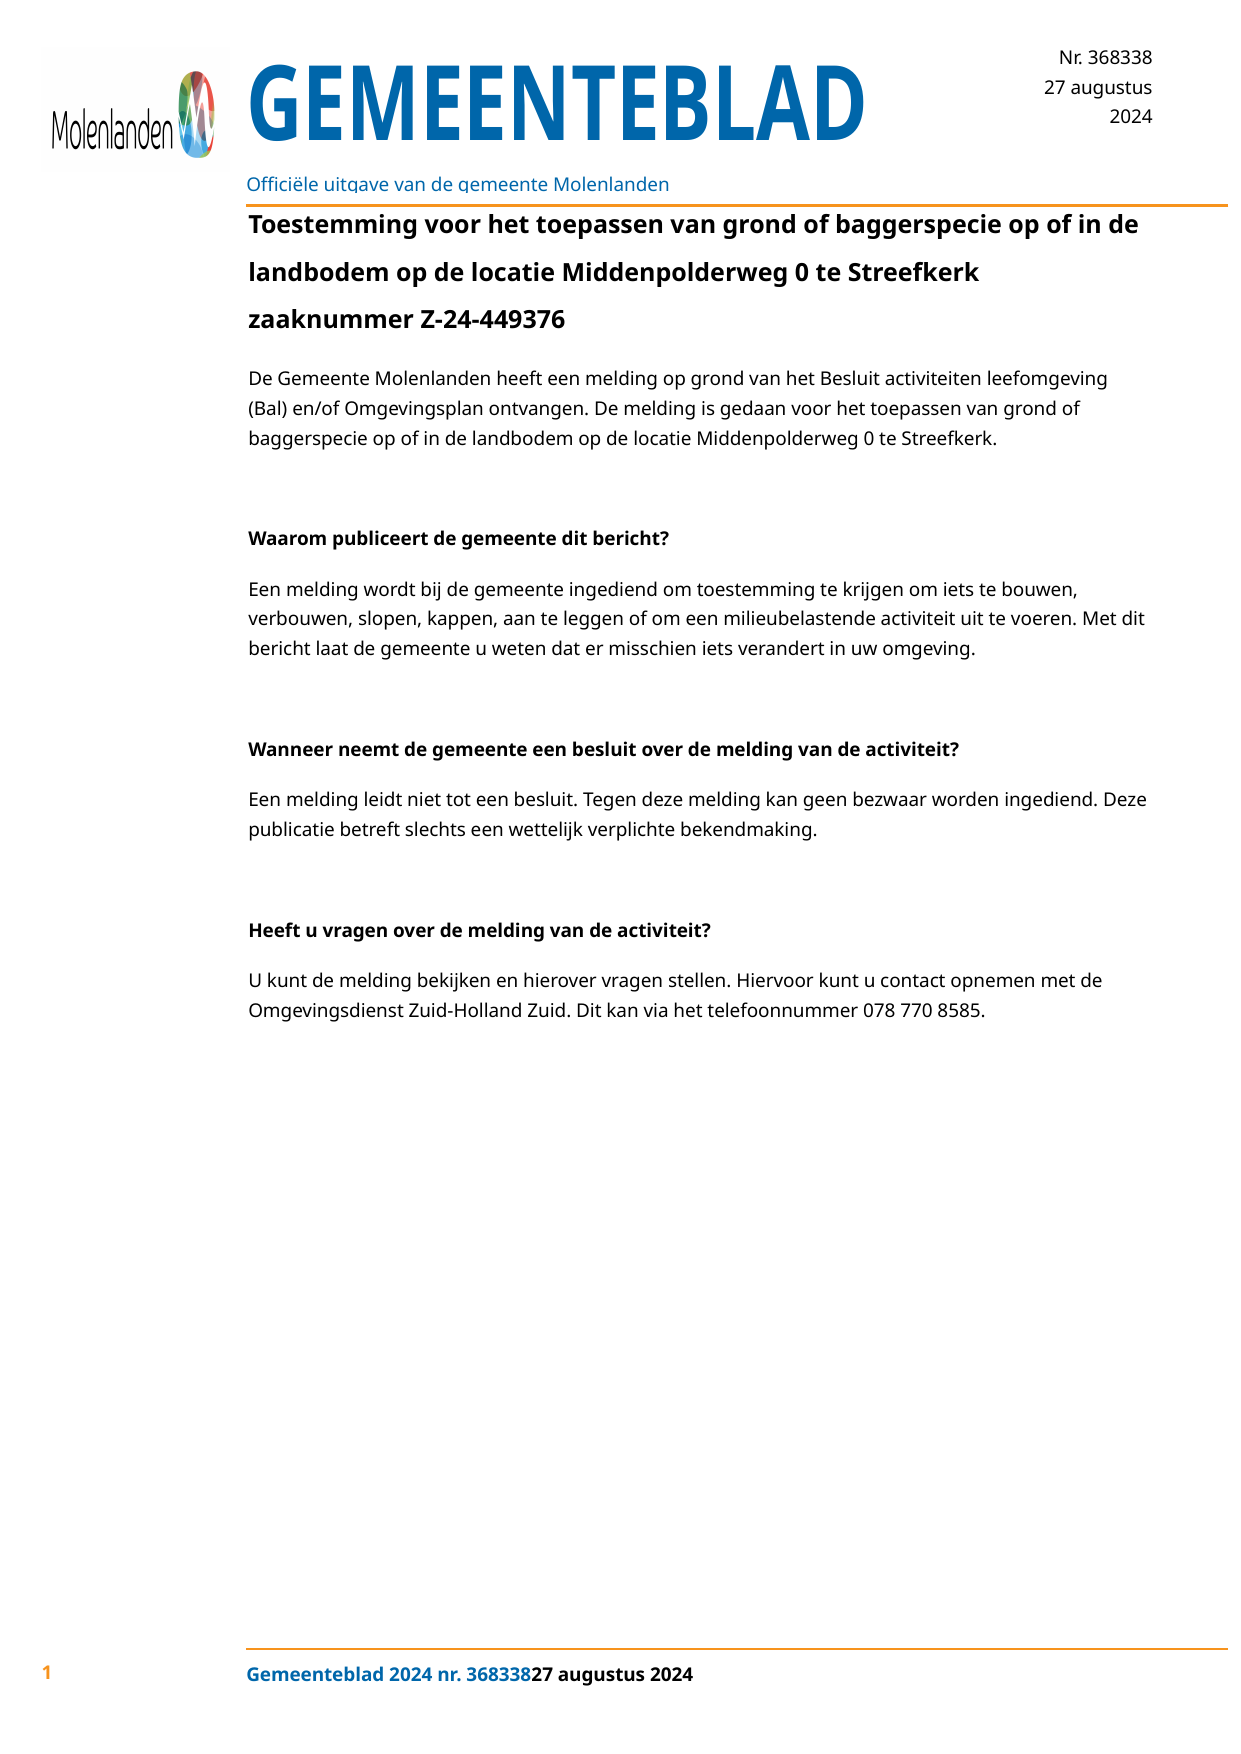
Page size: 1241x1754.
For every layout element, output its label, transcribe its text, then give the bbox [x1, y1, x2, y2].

text Toestemming voor het toepassen van grond of baggerspecie op of in de landbodem op de locatie Middenpolderweg 0 te Streefkerk zaaknummer Z-24-449376 [248, 207, 1152, 336]
text Heeft u vragen over de melding van de activiteit? [248, 917, 1152, 942]
picture [41, 47, 231, 172]
text De Gemeente Molenlanden heeft een melding op grond van het Besluit activiteiten leefomgeving (Bal) en/of Omgevingsplan ontvangen. De melding is gedaan voor het toepassen van grond of baggerspecie op of in de landbodem op de locatie Middenpolderweg 0 te Streefkerk. [248, 366, 1152, 450]
text Een melding leidt niet tot een besluit. Tegen deze melding kan geen bezwaar worden ingediend. Deze publicatie betreft slechts een wettelijk verplichte bekendmaking. [248, 786, 1152, 842]
text U kunt de melding bekijken en hierover vragen stellen. Hiervoor kunt u contact opnemen met de Omgevingsdienst Zuid-Holland Zuid. Dit kan via het telefoonnummer 078 770 8585. [248, 967, 1152, 1022]
text Een melding wordt bij de gemeente ingediend om toestemming te krijgen om iets te bouwen, verbouwen, slopen, kappen, aan te leggen of om een milieubelastende activiteit uit te voeren. Met dit bericht laat de gemeente u weten dat er misschien iets verandert in uw omgeving. [248, 576, 1152, 661]
text Waarom publiceert de gemeente dit bericht? [248, 526, 1152, 551]
text Wanneer neemt de gemeente een besluit over de melding van de activiteit? [248, 736, 1152, 762]
